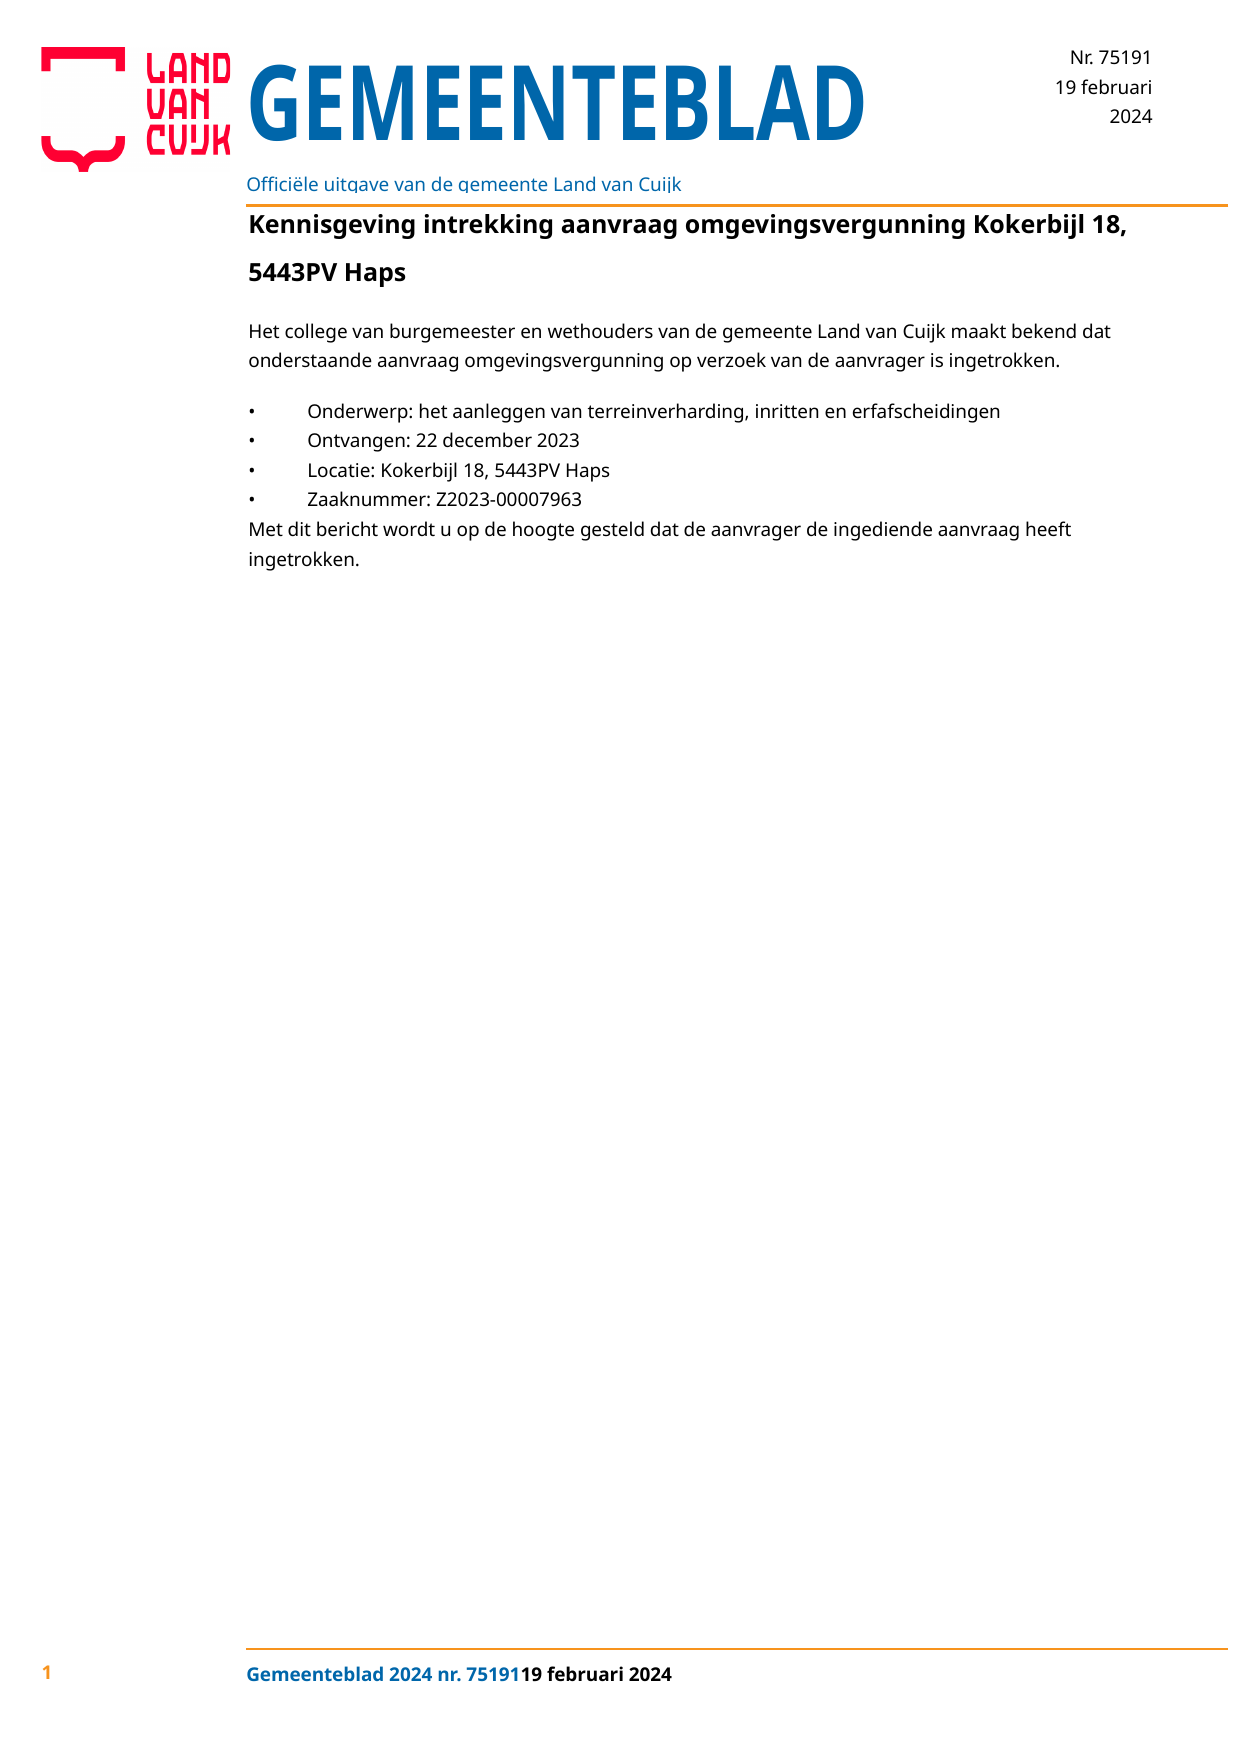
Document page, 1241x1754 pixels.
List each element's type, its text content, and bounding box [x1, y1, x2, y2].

list Locatie: Kokerbijl 18, 5443PV Haps [248, 457, 1152, 483]
text Het college van burgemeester en wethouders van de gemeente Land van Cuijk maakt bekend dat onderstaande aanvraag omgevingsvergunning op verzoek van de aanvrager is ingetrokken. [248, 318, 1152, 373]
text Met dit bericht wordt u op de hoogte gesteld dat de aanvrager de ingediende aanvraag heeft ingetrokken. [248, 516, 1152, 572]
list Onderwerp: het aanleggen van terreinverharding, inritten en erfafscheidingen [248, 398, 1152, 424]
list Zaaknummer: Z2023-00007963 [248, 487, 1152, 512]
picture [41, 47, 231, 172]
text Kennisgeving intrekking aanvraag omgevingsvergunning Kokerbijl 18, 5443PV Haps [248, 207, 1152, 288]
list Ontvangen: 22 december 2023 [248, 427, 1152, 453]
